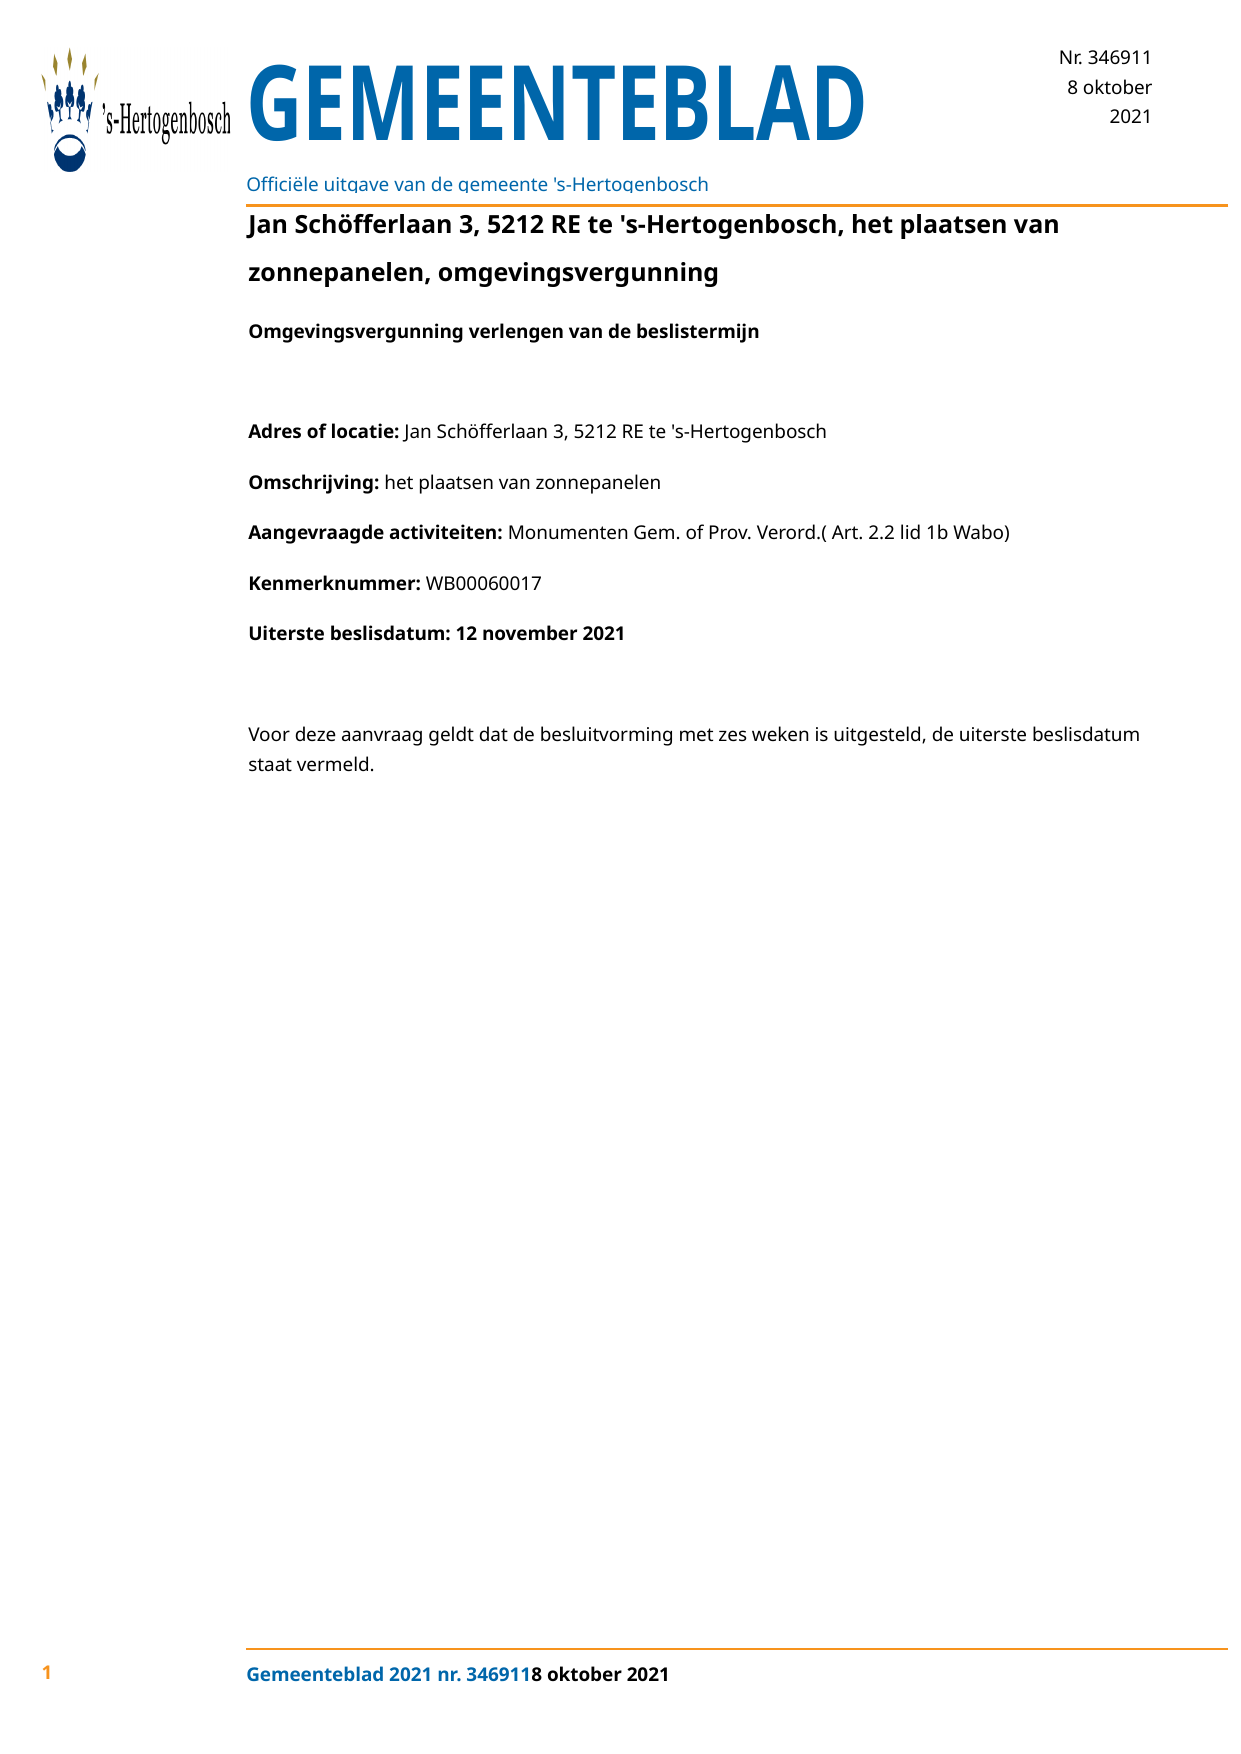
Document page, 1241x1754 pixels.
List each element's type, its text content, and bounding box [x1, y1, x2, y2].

text Jan Schöfferlaan 3, 5212 RE te 's-Hertogenbosch, het plaatsen van zonnepanelen, omgevingsvergunning [248, 207, 1152, 288]
text Omgevingsvergunning verlengen van de beslistermijn [248, 318, 1152, 344]
picture [41, 47, 231, 172]
text Omschrijving: het plaatsen van zonnepanelen [248, 469, 1152, 495]
text Uiterste beslisdatum: 12 november 2021 [248, 620, 1152, 646]
text Kenmerknummer: WB00060017 [248, 570, 1152, 596]
text Adres of locatie: Jan Schöfferlaan 3, 5212 RE te 's-Hertogenbosch [248, 419, 1152, 444]
text Voor deze aanvraag geldt dat de besluitvorming met zes weken is uitgesteld, de uiterste beslisdatum staat vermeld. [248, 721, 1152, 777]
text Aangevraagde activiteiten: Monumenten Gem. of Prov. Verord.( Art. 2.2 lid 1b Wabo) [248, 519, 1152, 545]
